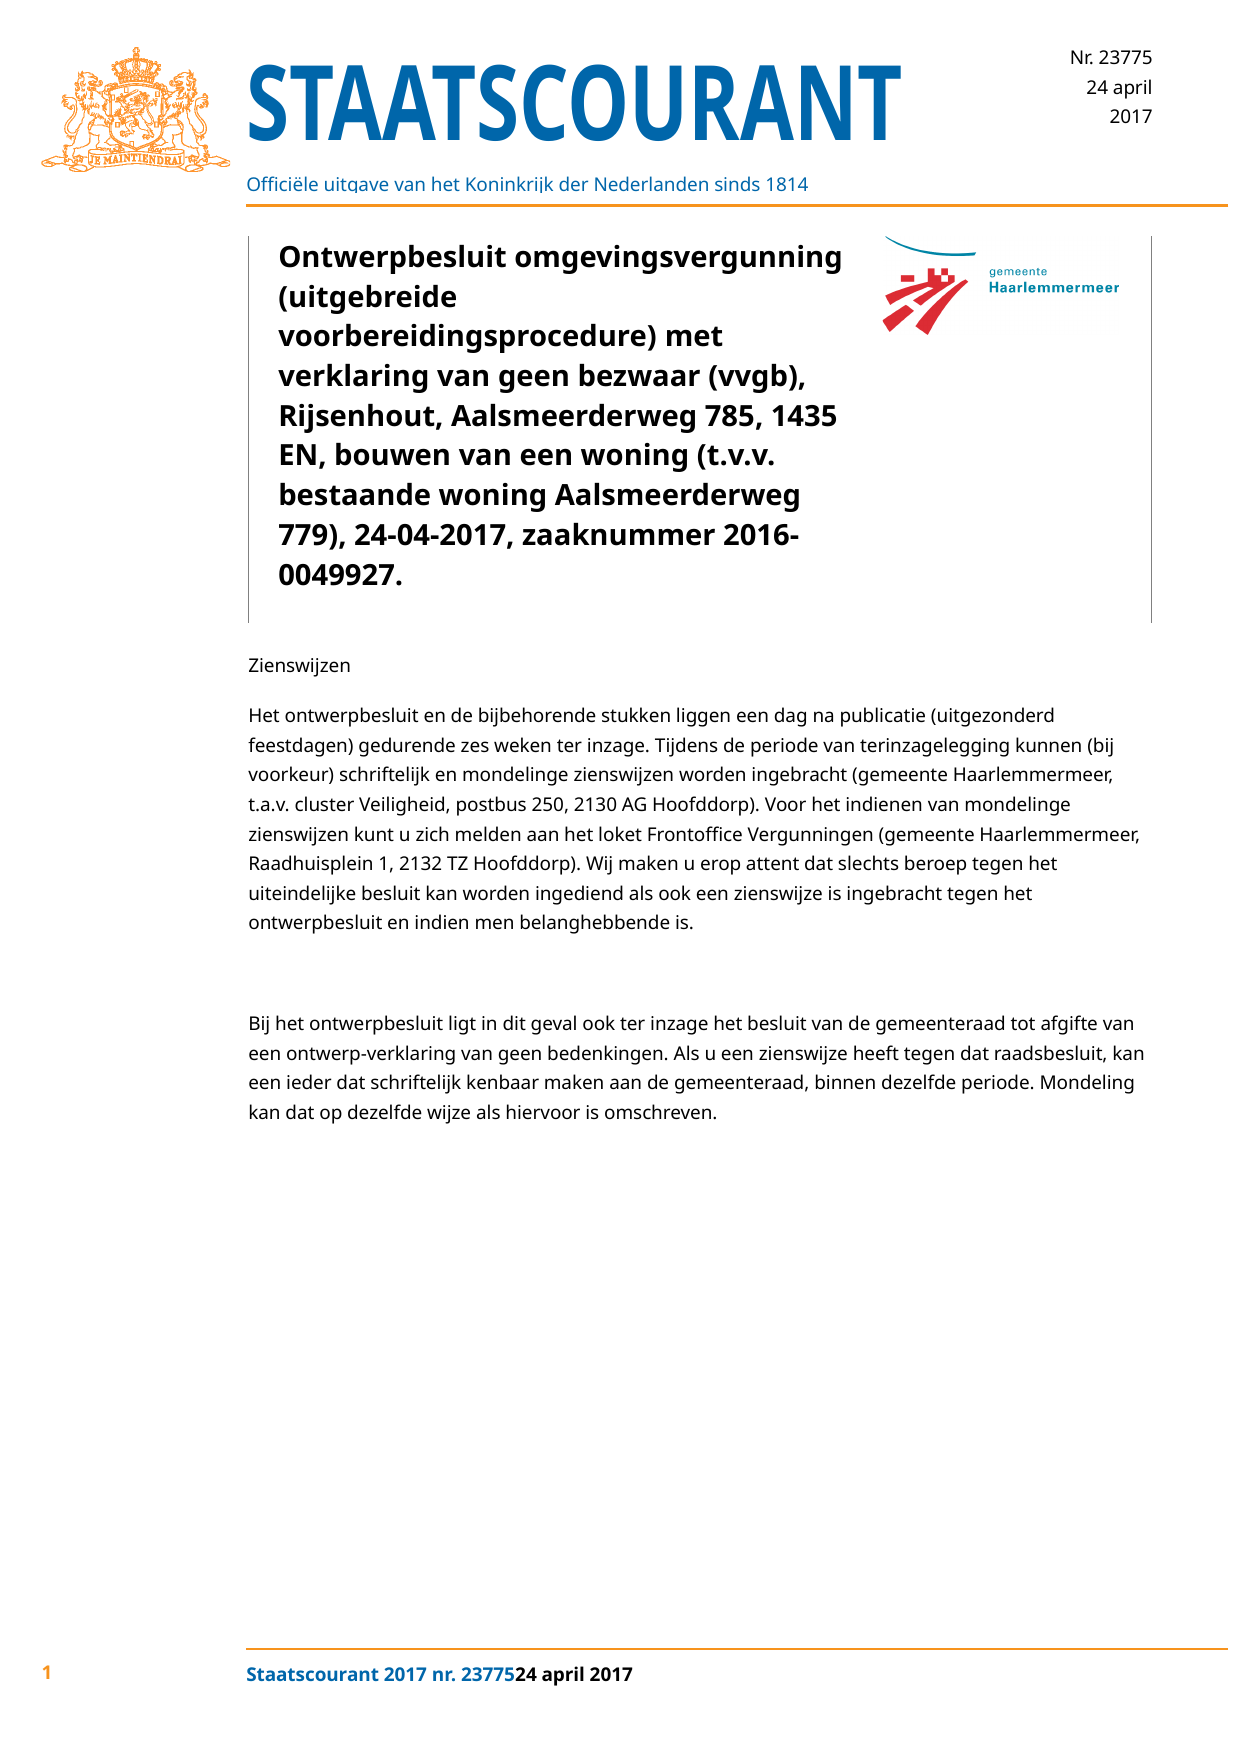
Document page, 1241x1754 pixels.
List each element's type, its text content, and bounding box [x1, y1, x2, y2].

text Zienswijzen [248, 652, 1152, 678]
table_header Ontwerpbesluit omgevingsvergunning (uitgebreide voorbereidingsprocedure) met verklaring van geen bezwaar (vvgb), Rijsenhout, Aalsmeerderweg 785, 1435 EN, bouwen van een woning (t.v.v. bestaande woning Aalsmeerderweg 779), 24-04-2017, zaaknummer 2016-0049927. [249, 236, 850, 623]
picture [882, 236, 1119, 335]
picture [41, 47, 231, 172]
table_header [850, 236, 1151, 623]
text Het ontwerpbesluit en de bijbehorende stukken liggen een dag na publicatie (uitgezonderd feestdagen) gedurende zes weken ter inzage. Tijdens de periode van terinzagelegging kunnen (bij voorkeur) schriftelijk en mondelinge zienswijzen worden ingebracht (gemeente Haarlemmermeer, t.a.v. cluster Veiligheid, postbus 250, 2130 AG Hoofddorp). Voor het indienen van mondelinge zienswijzen kunt u zich melden aan het loket Frontoffice Vergunningen (gemeente Haarlemmermeer, Raadhuisplein 1, 2132 TZ Hoofddorp). Wij maken u erop attent dat slechts beroep tegen het uiteindelijke besluit kan worden ingediend als ook een zienswijze is ingebracht tegen het ontwerpbesluit en indien men belanghebbende is. [248, 702, 1152, 935]
text Bij het ontwerpbesluit ligt in dit geval ook ter inzage het besluit van de gemeenteraad tot afgifte van een ontwerp-verklaring van geen bedenkingen. Als u een zienswijze heeft tegen dat raadsbesluit, kan een ieder dat schriftelijk kenbaar maken aan de gemeenteraad, binnen dezelfde periode. Mondeling kan dat op dezelfde wijze als hiervoor is omschreven. [248, 1010, 1152, 1125]
